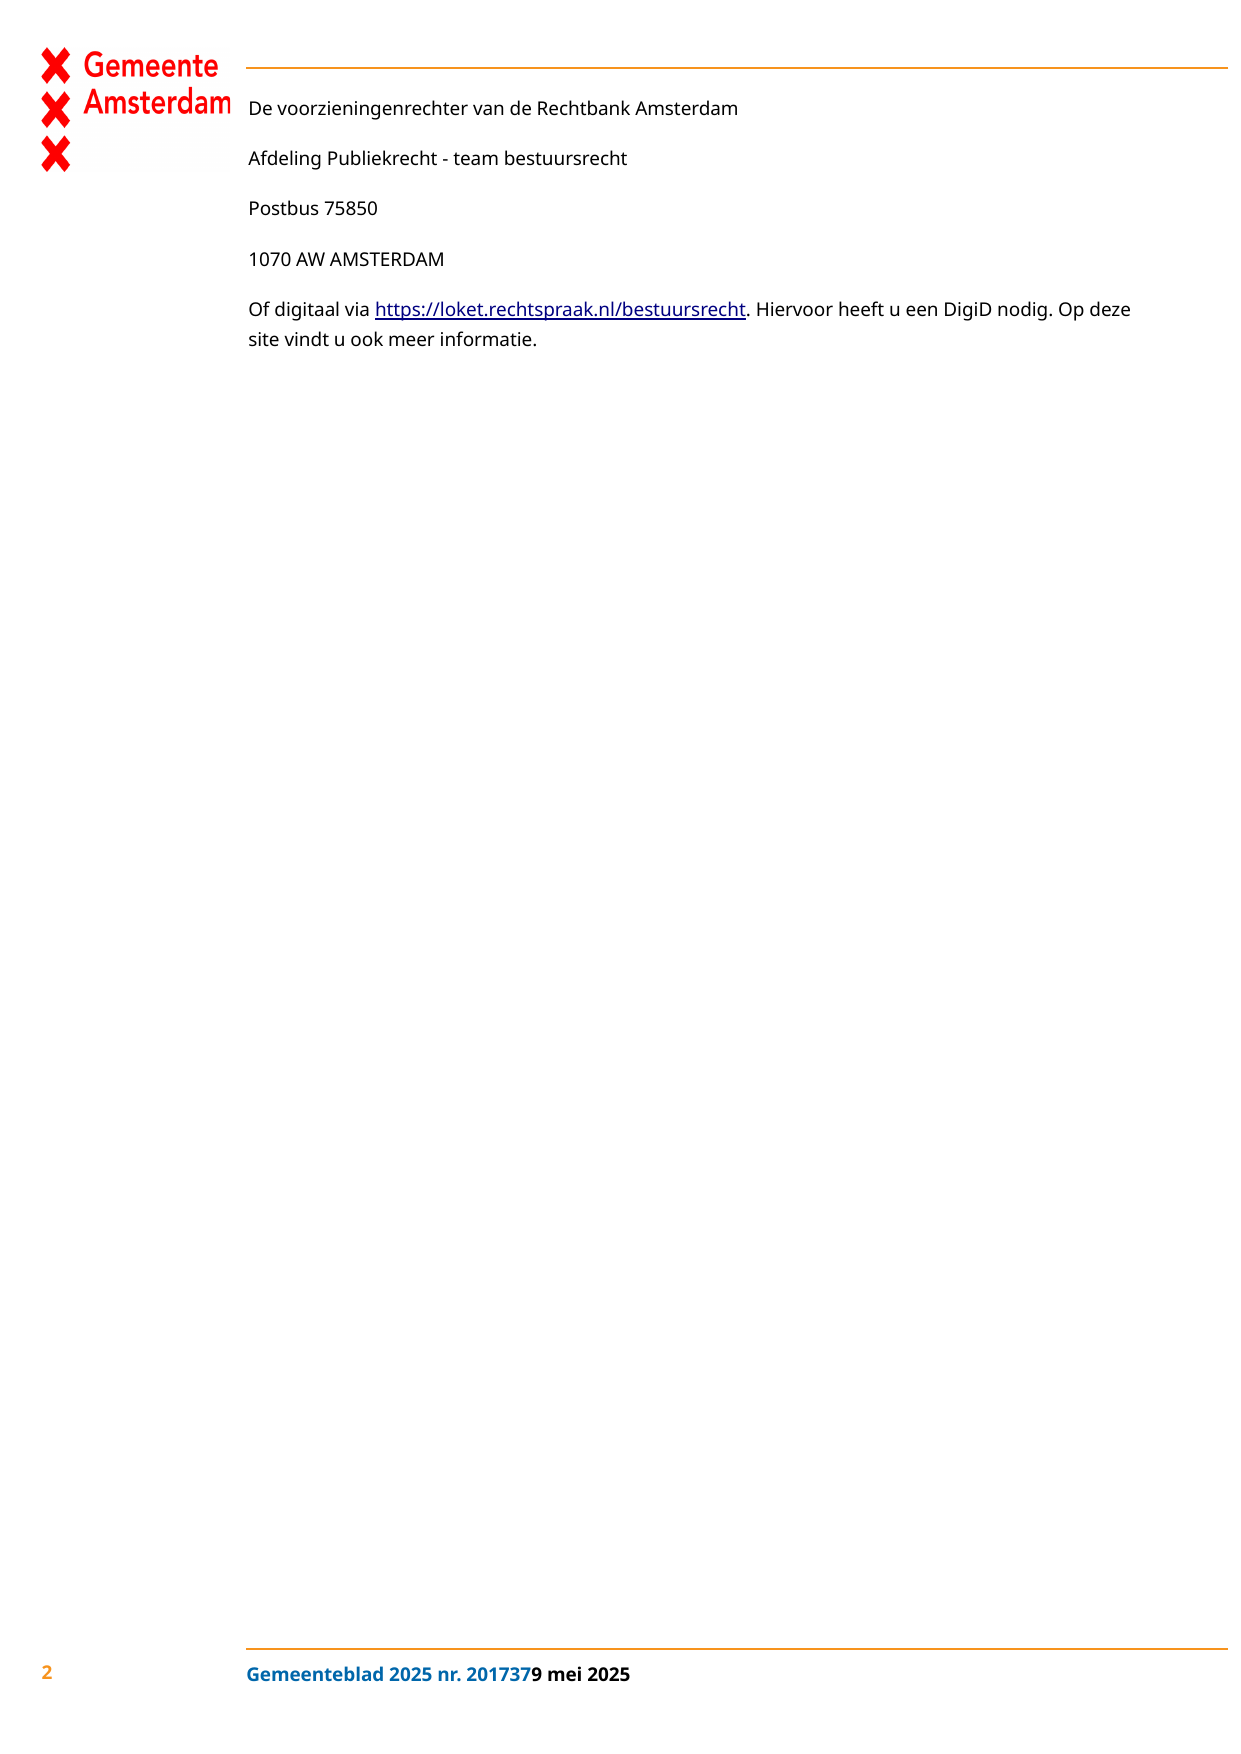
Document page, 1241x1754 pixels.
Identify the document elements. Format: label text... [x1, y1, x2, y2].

text 1070 AW AMSTERDAM [248, 246, 1152, 272]
text Postbus 75850 [248, 196, 1152, 221]
text De voorzieningenrechter van de Rechtbank Amsterdam [248, 95, 1152, 121]
text Of digitaal via https://loket.rechtspraak.nl/bestuursrecht. Hiervoor heeft u een DigiD nodig. Op deze site vindt u ook meer informatie. [248, 296, 1152, 352]
picture [41, 47, 231, 172]
text Afdeling Publiekrecht - team bestuursrecht [248, 145, 1152, 171]
